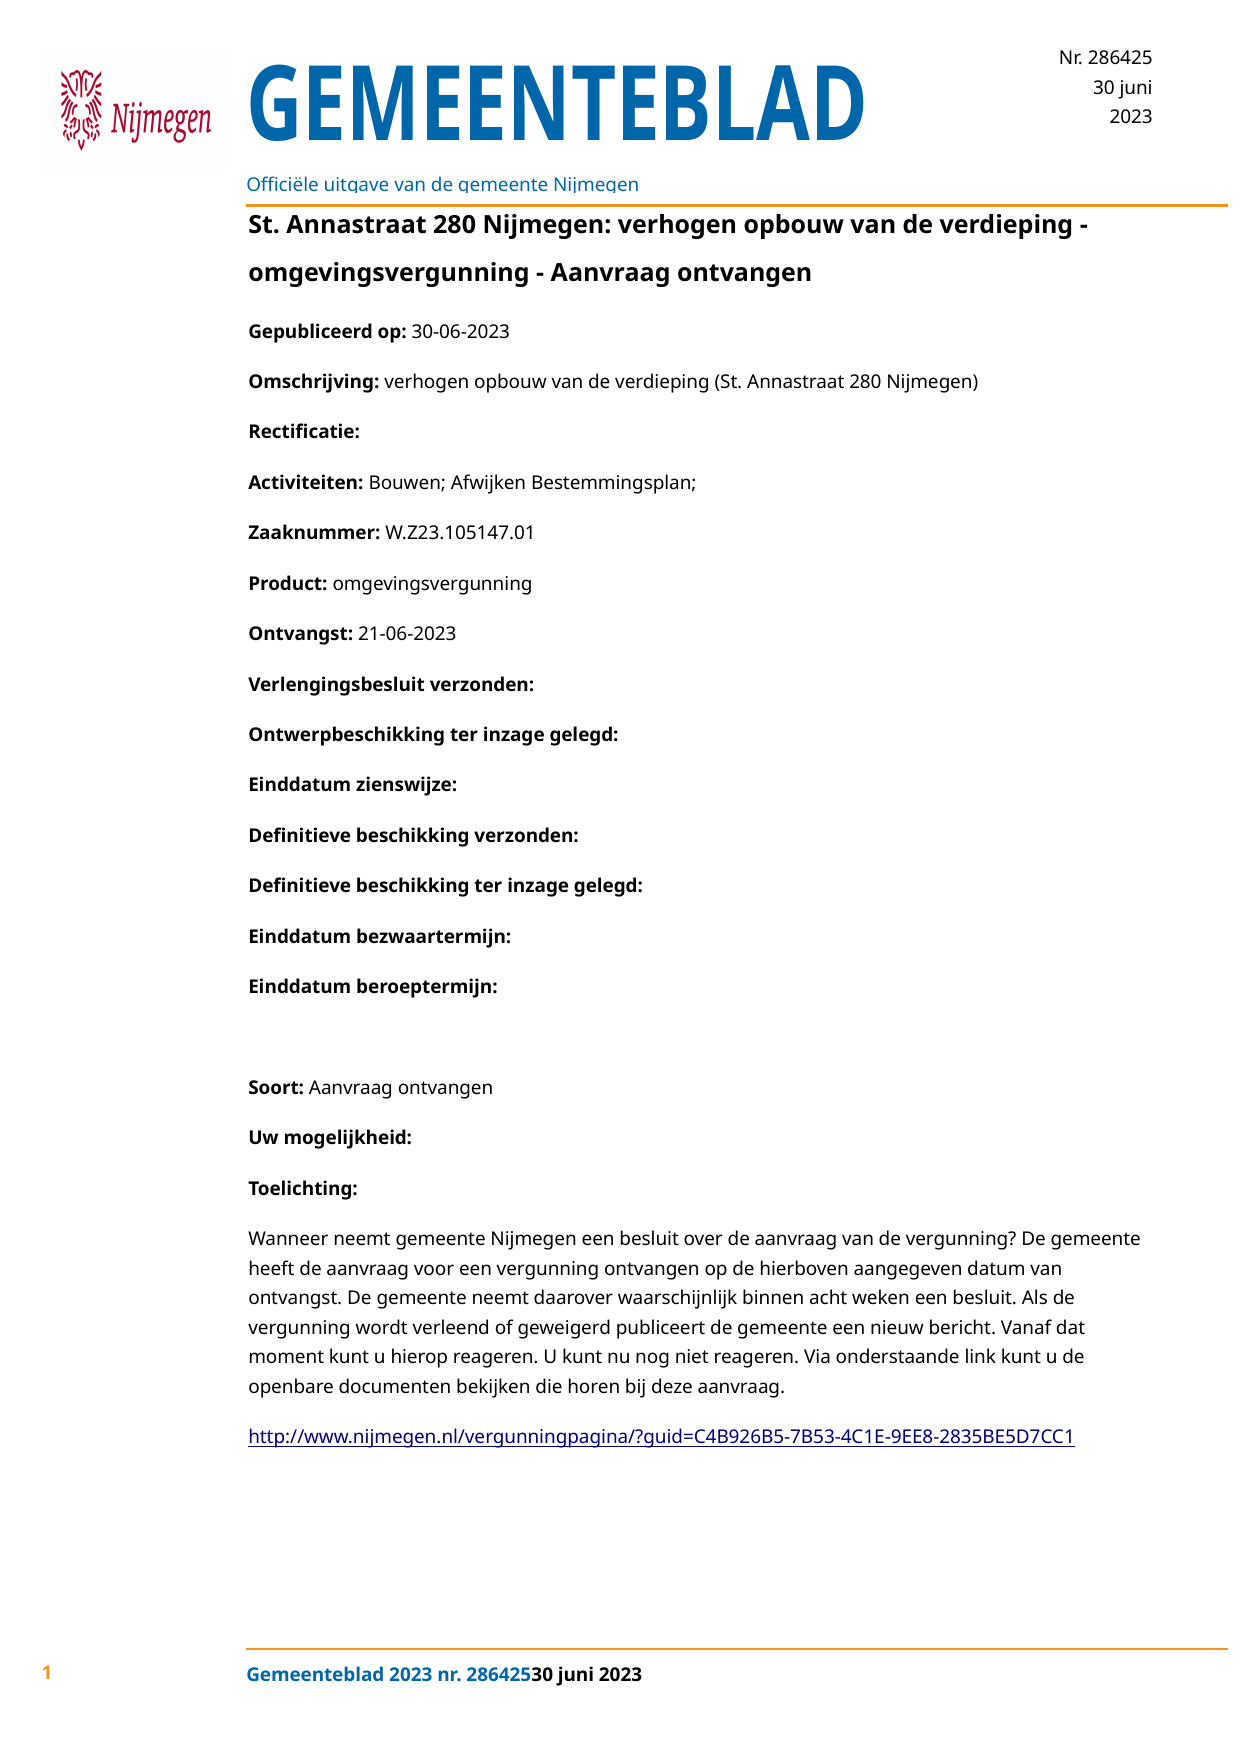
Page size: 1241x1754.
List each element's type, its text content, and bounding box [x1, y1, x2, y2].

text Activiteiten: Bouwen; Afwijken Bestemmingsplan; [248, 469, 1152, 495]
text Definitieve beschikking verzonden: [248, 822, 1152, 848]
text Einddatum zienswijze: [248, 772, 1152, 797]
text Toelichting: [248, 1175, 1152, 1201]
text Verlengingsbesluit verzonden: [248, 671, 1152, 697]
picture [41, 47, 231, 172]
text Einddatum bezwaartermijn: [248, 923, 1152, 949]
text Ontvangst: 21-06-2023 [248, 620, 1152, 646]
text Omschrijving: verhogen opbouw van de verdieping (St. Annastraat 280 Nijmegen) [248, 368, 1152, 394]
text Definitieve beschikking ter inzage gelegd: [248, 872, 1152, 898]
text Zaaknummer: W.Z23.105147.01 [248, 519, 1152, 545]
text Einddatum beroeptermijn: [248, 973, 1152, 999]
text Uw mogelijkheid: [248, 1124, 1152, 1150]
text Gepubliceerd op: 30-06-2023 [248, 318, 1152, 344]
text Soort: Aanvraag ontvangen [248, 1074, 1152, 1100]
text St. Annastraat 280 Nijmegen: verhogen opbouw van de verdieping - omgevingsvergunning - Aanvraag ontvangen [248, 207, 1152, 288]
text Ontwerpbeschikking ter inzage gelegd: [248, 721, 1152, 747]
text Rectificatie: [248, 419, 1152, 444]
text http://www.nijmegen.nl/vergunningpagina/?guid=C4B926B5-7B53-4C1E-9EE8-2835BE5D7CC1 [248, 1424, 1152, 1449]
text Product: omgevingsvergunning [248, 570, 1152, 596]
text Wanneer neemt gemeente Nijmegen een besluit over de aanvraag van de vergunning? De gemeente heeft de aanvraag voor een vergunning ontvangen op de hierboven aangegeven datum van ontvangst. De gemeente neemt daarover waarschijnlijk binnen acht weken een besluit. Als de vergunning wordt verleend of geweigerd publiceert de gemeente een nieuw bericht. Vanaf dat moment kunt u hierop reageren. U kunt nu nog niet reageren. Via onderstaande link kunt u de openbare documenten bekijken die horen bij deze aanvraag. [248, 1225, 1152, 1399]
